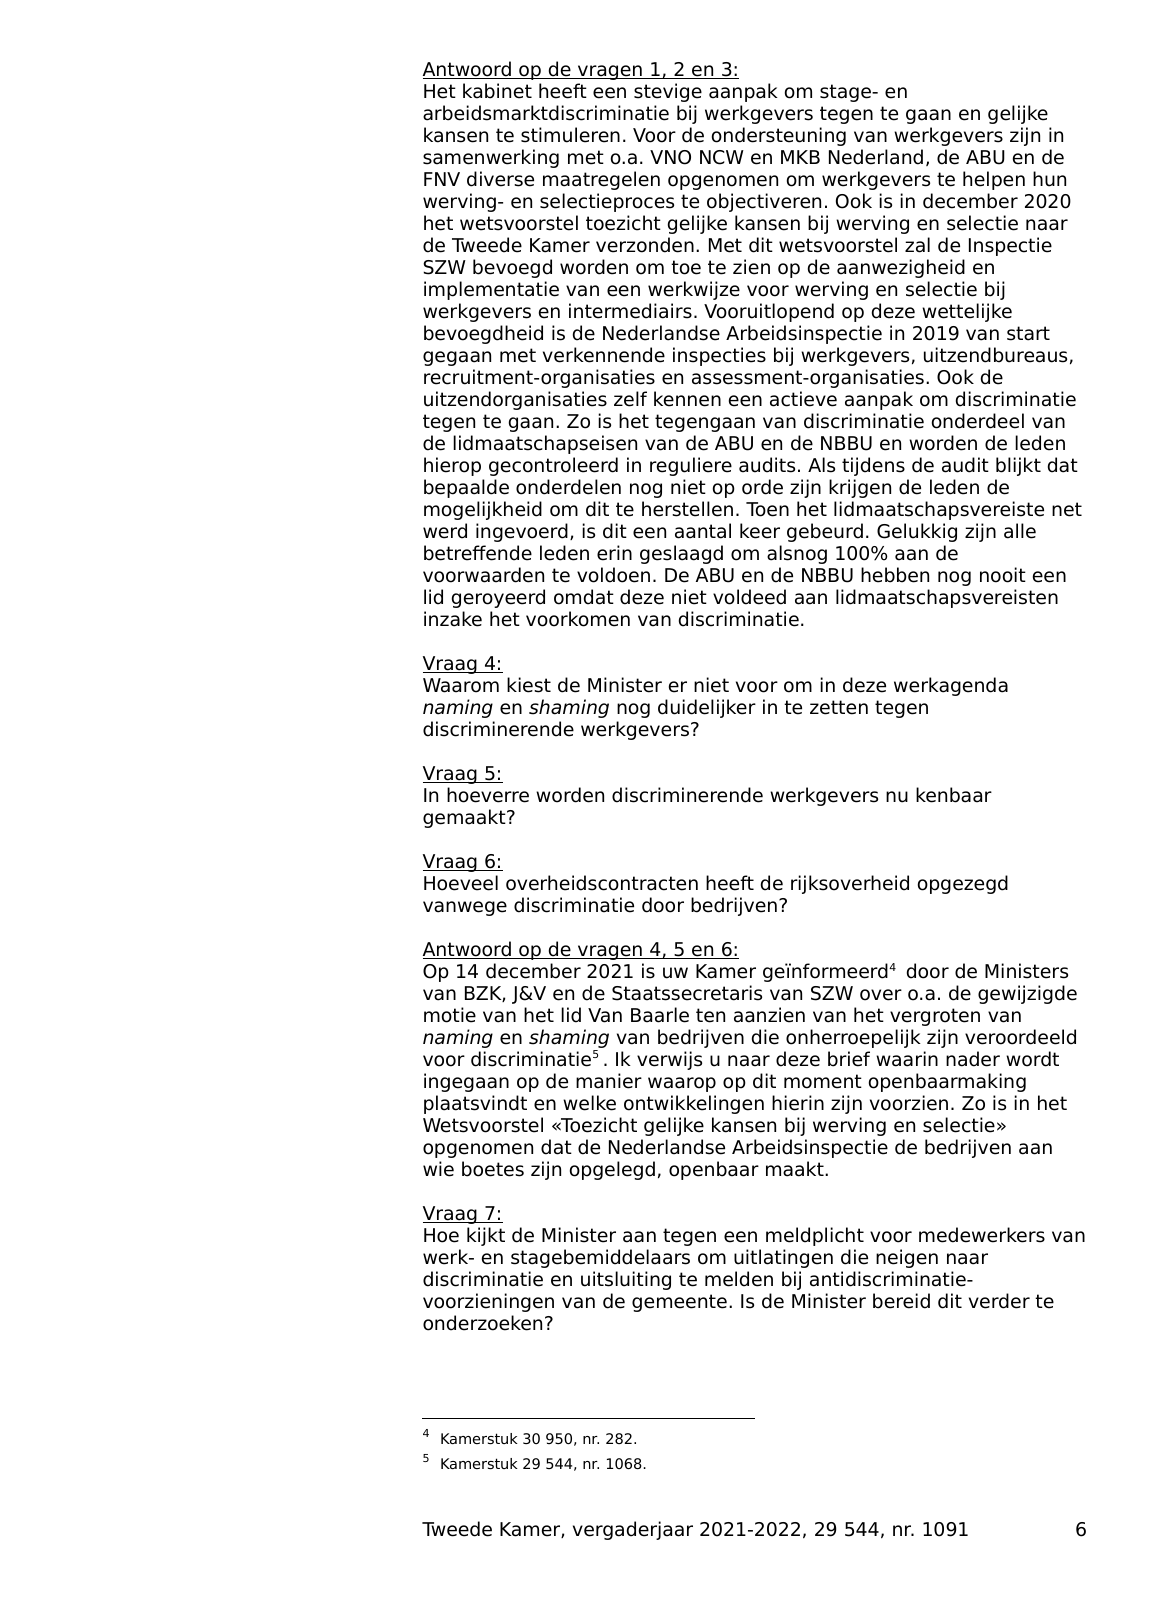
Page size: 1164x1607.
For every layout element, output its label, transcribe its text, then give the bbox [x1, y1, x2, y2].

text Kamerstuk 29 544, nr. 1068. [422, 1452, 1087, 1474]
text Hoe kijkt de Minister aan tegen een meldplicht voor medewerkers van werk- en stagebemiddelaars om uitlatingen die neigen naar discriminatie en uitsluiting te melden bij antidiscriminatie-voorzieningen van de gemeente. Is de Minister bereid dit verder te onderzoeken? [422, 1225, 1087, 1335]
subtitle Antwoord op de vragen 4, 5 en 6: [422, 939, 1087, 961]
text Het kabinet heeft een stevige aanpak om stage- en arbeidsmarktdiscriminatie bij werkgevers tegen te gaan en gelijke kansen te stimuleren. Voor de ondersteuning van werkgevers zijn in samenwerking met o.a. VNO NCW en MKB Nederland, de ABU en de FNV diverse maatregelen opgenomen om werkgevers te helpen hun werving- en selectieproces te objectiveren. Ook is in december 2020 het wetsvoorstel toezicht gelijke kansen bij werving en selectie naar de Tweede Kamer verzonden. Met dit wetsvoorstel zal de Inspectie SZW bevoegd worden om toe te zien op de aanwezigheid en implementatie van een werkwijze voor werving en selectie bij werkgevers en intermediairs. Vooruitlopend op deze wettelijke bevoegdheid is de Nederlandse Arbeidsinspectie in 2019 van start gegaan met verkennende inspecties bij werkgevers, uitzendbureaus, recruitment-organisaties en assessment-organisaties. Ook de uitzendorganisaties zelf kennen een actieve aanpak om discriminatie tegen te gaan. Zo is het tegengaan van discriminatie onderdeel van de lidmaatschapseisen van de ABU en de NBBU en worden de leden hierop gecontroleerd in reguliere audits. Als tijdens de audit blijkt dat bepaalde onderdelen nog niet op orde zijn krijgen de leden de mogelijkheid om dit te herstellen. Toen het lidmaatschapsvereiste net werd ingevoerd, is dit een aantal keer gebeurd. Gelukkig zijn alle betreffende leden erin geslaagd om alsnog 100% aan de voorwaarden te voldoen. De ABU en de NBBU hebben nog nooit een lid geroyeerd omdat deze niet voldeed aan lidmaatschapsvereisten inzake het voorkomen van discriminatie. [422, 81, 1087, 631]
subtitle Vraag 4: [422, 653, 1087, 675]
subtitle Vraag 6: [422, 851, 1087, 873]
text Kamerstuk 30 950, nr. 282. [422, 1427, 1087, 1449]
text Hoeveel overheidscontracten heeft de rijksoverheid opgezegd vanwege discriminatie door bedrijven? [422, 873, 1087, 917]
subtitle Vraag 7: [422, 1203, 1087, 1225]
text Op 14 december 2021 is uw Kamer geïnformeerd door de Ministers van BZK, J&V en de Staatssecretaris van SZW over o.a. de gewijzigde motie van het lid Van Baarle ten aanzien van het vergroten van naming en shaming van bedrijven die onherroepelijk zijn veroordeeld voor discriminatie. Ik verwijs u naar deze brief waarin nader wordt ingegaan op de manier waarop op dit moment openbaarmaking plaatsvindt en welke ontwikkelingen hierin zijn voorzien. Zo is in het Wetsvoorstel «Toezicht gelijke kansen bij werving en selectie» opgenomen dat de Nederlandse Arbeidsinspectie de bedrijven aan wie boetes zijn opgelegd, openbaar maakt. [422, 961, 1087, 1181]
text In hoeverre worden discriminerende werkgevers nu kenbaar gemaakt? [422, 785, 1087, 829]
subtitle Vraag 5: [422, 763, 1087, 785]
subtitle Antwoord op de vragen 1, 2 en 3: [422, 59, 1087, 81]
text Waarom kiest de Minister er niet voor om in deze werkagenda naming en shaming nog duidelijker in te zetten tegen discriminerende werkgevers? [422, 675, 1087, 741]
